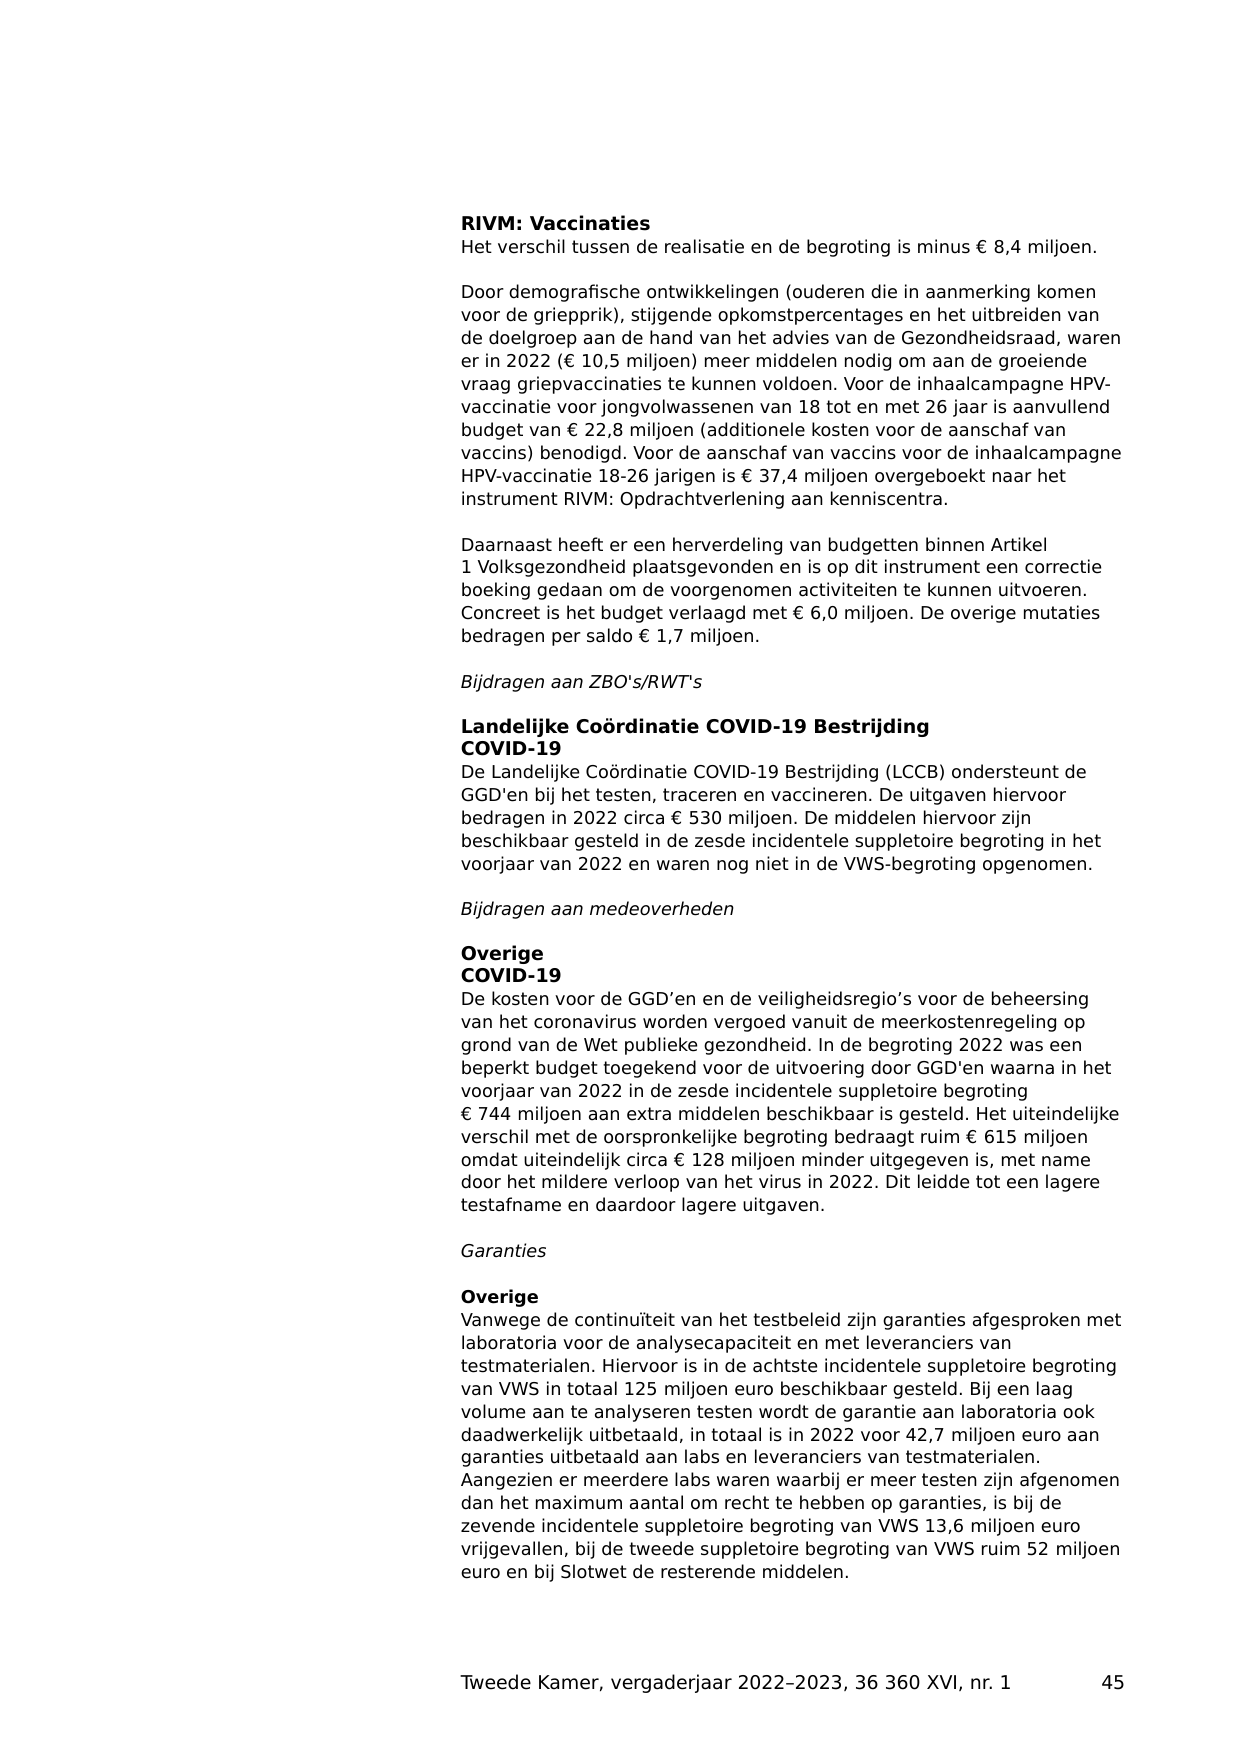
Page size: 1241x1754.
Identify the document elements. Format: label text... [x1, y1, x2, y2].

text COVID-19 [461, 738, 1125, 760]
text COVID-19 [461, 965, 1125, 987]
text Door demografische ontwikkelingen (ouderen die in aanmerking komen voor de griepprik), stijgende opkomstpercentages en het uitbreiden van de doelgroep aan de hand van het advies van de Gezondheidsraad, waren er in 2022 (€ 10,5 miljoen) meer middelen nodig om aan de groeiende vraag griepvaccinaties te kunnen voldoen. Voor de inhaalcampagne HPV-vaccinatie voor jongvolwassenen van 18 tot en met 26 jaar is aanvullend budget van € 22,8 miljoen (additionele kosten voor de aanschaf van vaccins) benodigd. Voor de aanschaf van vaccins voor de inhaalcampagne HPV-vaccinatie 18-26 jarigen is € 37,4 miljoen overgeboekt naar het instrument RIVM: Opdrachtverlening aan kenniscentra. [461, 281, 1125, 510]
text De Landelijke Coördinatie COVID-19 Bestrijding (LCCB) ondersteunt de GGD'en bij het testen, traceren en vaccineren. De uitgaven hiervoor bedragen in 2022 circa € 530 miljoen. De middelen hiervoor zijn beschikbaar gesteld in de zesde incidentele suppletoire begroting in het voorjaar van 2022 en waren nog niet in de VWS-begroting opgenomen. [461, 760, 1125, 874]
text Daarnaast heeft er een herverdeling van budgetten binnen Artikel 1 Volksgezondheid plaatsgevonden en is op dit instrument een correctie­ boeking gedaan om de voorgenomen activiteiten te kunnen uitvoeren. Concreet is het budget verlaagd met € 6,0 miljoen. De overige mutaties bedragen per saldo € 1,7 miljoen. [461, 533, 1125, 647]
text Overige Vanwege de continuïteit van het testbeleid zijn garanties afgesproken met laboratoria voor de analysecapaciteit en met leveranciers van testmaterialen. Hiervoor is in de achtste incidentele suppletoire begroting van VWS in totaal 125 miljoen euro beschikbaar gesteld. Bij een laag volume aan te analyseren testen wordt de garantie aan laboratoria ook daadwerkelijk uitbetaald, in totaal is in 2022 voor 42,7 miljoen euro aan garanties uitbetaald aan labs en leveranciers van testmaterialen. Aangezien er meerdere labs waren waarbij er meer testen zijn afgenomen dan het maximum aantal om recht te hebben op garanties, is bij de zevende incidentele suppletoire begroting van VWS 13,6 miljoen euro vrijgevallen, bij de tweede suppletoire begroting van VWS ruim 52 miljoen euro en bij Slotwet de resterende middelen. [461, 1285, 1125, 1583]
text Garanties [461, 1239, 1125, 1262]
text Landelijke Coördinatie COVID-19 Bestrijding [461, 716, 1125, 738]
text Bijdragen aan medeoverheden [461, 897, 1125, 920]
text RIVM: Vaccinaties [461, 213, 1125, 235]
text De kosten voor de GGD’en en de veiligheidsregio’s voor de beheersing van het coronavirus worden vergoed vanuit de meerkostenregeling op grond van de Wet publieke gezondheid. In de begroting 2022 was een beperkt budget toegekend voor de uitvoering door GGD'en waarna in het voorjaar van 2022 in de zesde incidentele suppletoire begroting € 744 miljoen aan extra middelen beschikbaar is gesteld. Het uiteindelijke verschil met de oorspronkelijke begroting bedraagt ruim € 615 miljoen omdat uiteindelijk circa € 128 miljoen minder uitgegeven is, met name door het mildere verloop van het virus in 2022. Dit leidde tot een lagere testafname en daardoor lagere uitgaven. [461, 987, 1125, 1216]
text Bijdragen aan ZBO's/RWT's [461, 670, 1125, 693]
text Het verschil tussen de realisatie en de begroting is minus € 8,4 miljoen. [461, 235, 1125, 258]
text Overige [461, 943, 1125, 965]
